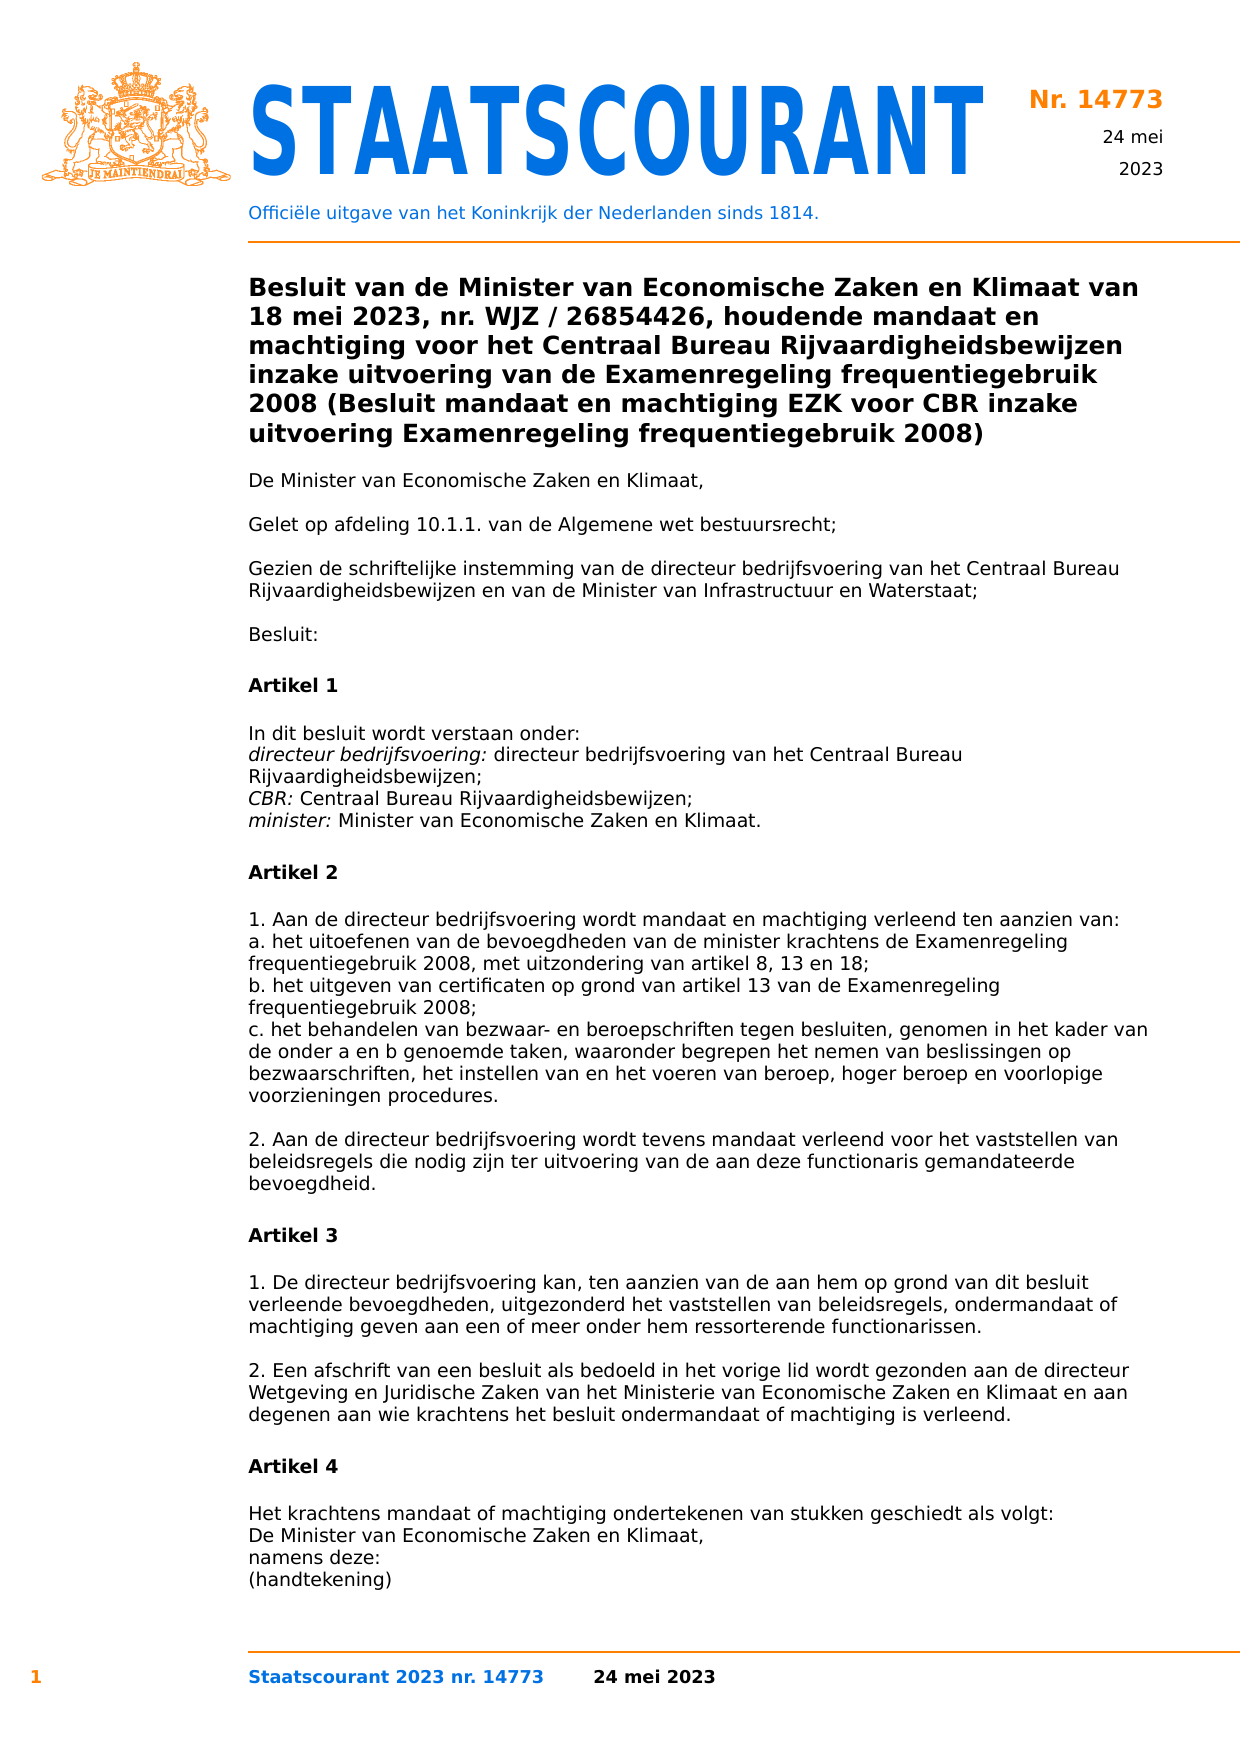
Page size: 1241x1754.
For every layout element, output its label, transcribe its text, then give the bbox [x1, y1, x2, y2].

text In dit besluit wordt verstaan onder: [248, 722, 1163, 744]
subtitle Artikel 4 [248, 1456, 1163, 1478]
table_cell 24 mei [998, 121, 1240, 153]
text directeur bedrijfsvoering: directeur bedrijfsvoering van het Centraal Bureau Rijvaardigheidsbewijzen; [248, 744, 1163, 788]
table_cell Officiële uitgave van het Koninkrijk der Nederlanden sinds 1814. [248, 203, 1240, 241]
subtitle Besluit van de Minister van Economische Zaken en Klimaat van 18 mei 2023, nr. WJZ / 26854426, houdende mandaat en machtiging voor het Centraal Bureau Rijvaardigheidsbewijzen inzake uitvoering van de Examenregeling frequentiegebruik 2008 (Besluit mandaat en machtiging EZK voor CBR inzake uitvoering Examenregeling frequentiegebruik 2008) [248, 273, 1163, 448]
text a. het uitoefenen van de bevoegdheden van de minister krachtens de Examenregeling frequentiegebruik 2008, met uitzondering van artikel 8, 13 en 18; [248, 931, 1163, 975]
text b. het uitgeven van certificaten op grond van artikel 13 van de Examenregeling frequentiegebruik 2008; [248, 975, 1163, 1019]
text Gelet op afdeling 10.1.1. van de Algemene wet bestuursrecht; [248, 514, 1163, 536]
subtitle Artikel 3 [248, 1225, 1163, 1247]
text (handtekening) [248, 1568, 1163, 1591]
table_header [25, 62, 248, 241]
picture [41, 62, 231, 186]
text 1. Aan de directeur bedrijfsvoering wordt mandaat en machtiging verleend ten aanzien van: [248, 909, 1163, 931]
text Gezien de schriftelijke instemming van de directeur bedrijfsvoering van het Centraal Bureau Rijvaardigheidsbewijzen en van de Minister van Infrastructuur en Waterstaat; [248, 558, 1163, 602]
text De Minister van Economische Zaken en Klimaat, [248, 1524, 1163, 1547]
subtitle Artikel 1 [248, 675, 1163, 697]
text namens deze: [248, 1547, 1163, 1568]
text c. het behandelen van bezwaar- en beroepschriften tegen besluiten, genomen in het kader van de onder a en b genoemde taken, waaronder begrepen het nemen van beslissingen op bezwaarschriften, het instellen van en het voeren van beroep, hoger beroep en voorlopige voorzieningen procedures. [248, 1019, 1163, 1107]
text minister: Minister van Economische Zaken en Klimaat. [248, 810, 1163, 832]
text De Minister van Economische Zaken en Klimaat, [248, 470, 1163, 492]
text 2. Aan de directeur bedrijfsvoering wordt tevens mandaat verleend voor het vaststellen van beleidsregels die nodig zijn ter uitvoering van de aan deze functionaris gemandateerde bevoegdheid. [248, 1129, 1163, 1195]
table_header Nr. 14773 [998, 62, 1240, 121]
text 2. Een afschrift van een besluit als bedoeld in het vorige lid wordt gezonden aan de directeur Wetgeving en Juridische Zaken van het Ministerie van Economische Zaken en Klimaat en aan degenen aan wie krachtens het besluit ondermandaat of machtiging is verleend. [248, 1360, 1163, 1426]
text CBR: Centraal Bureau Rijvaardigheidsbewijzen; [248, 788, 1163, 810]
text Besluit: [248, 623, 1163, 645]
table_header STAATSCOURANT [248, 62, 998, 203]
table_cell 2023 [998, 153, 1240, 203]
text 1. De directeur bedrijfsvoering kan, ten aanzien van de aan hem op grond van dit besluit verleende bevoegdheden, uitgezonderd het vaststellen van beleidsregels, ondermandaat of machtiging geven aan een of meer onder hem ressorterende functionarissen. [248, 1272, 1163, 1338]
text Het krachtens mandaat of machtiging ondertekenen van stukken geschiedt als volgt: [248, 1503, 1163, 1524]
subtitle Artikel 2 [248, 862, 1163, 884]
